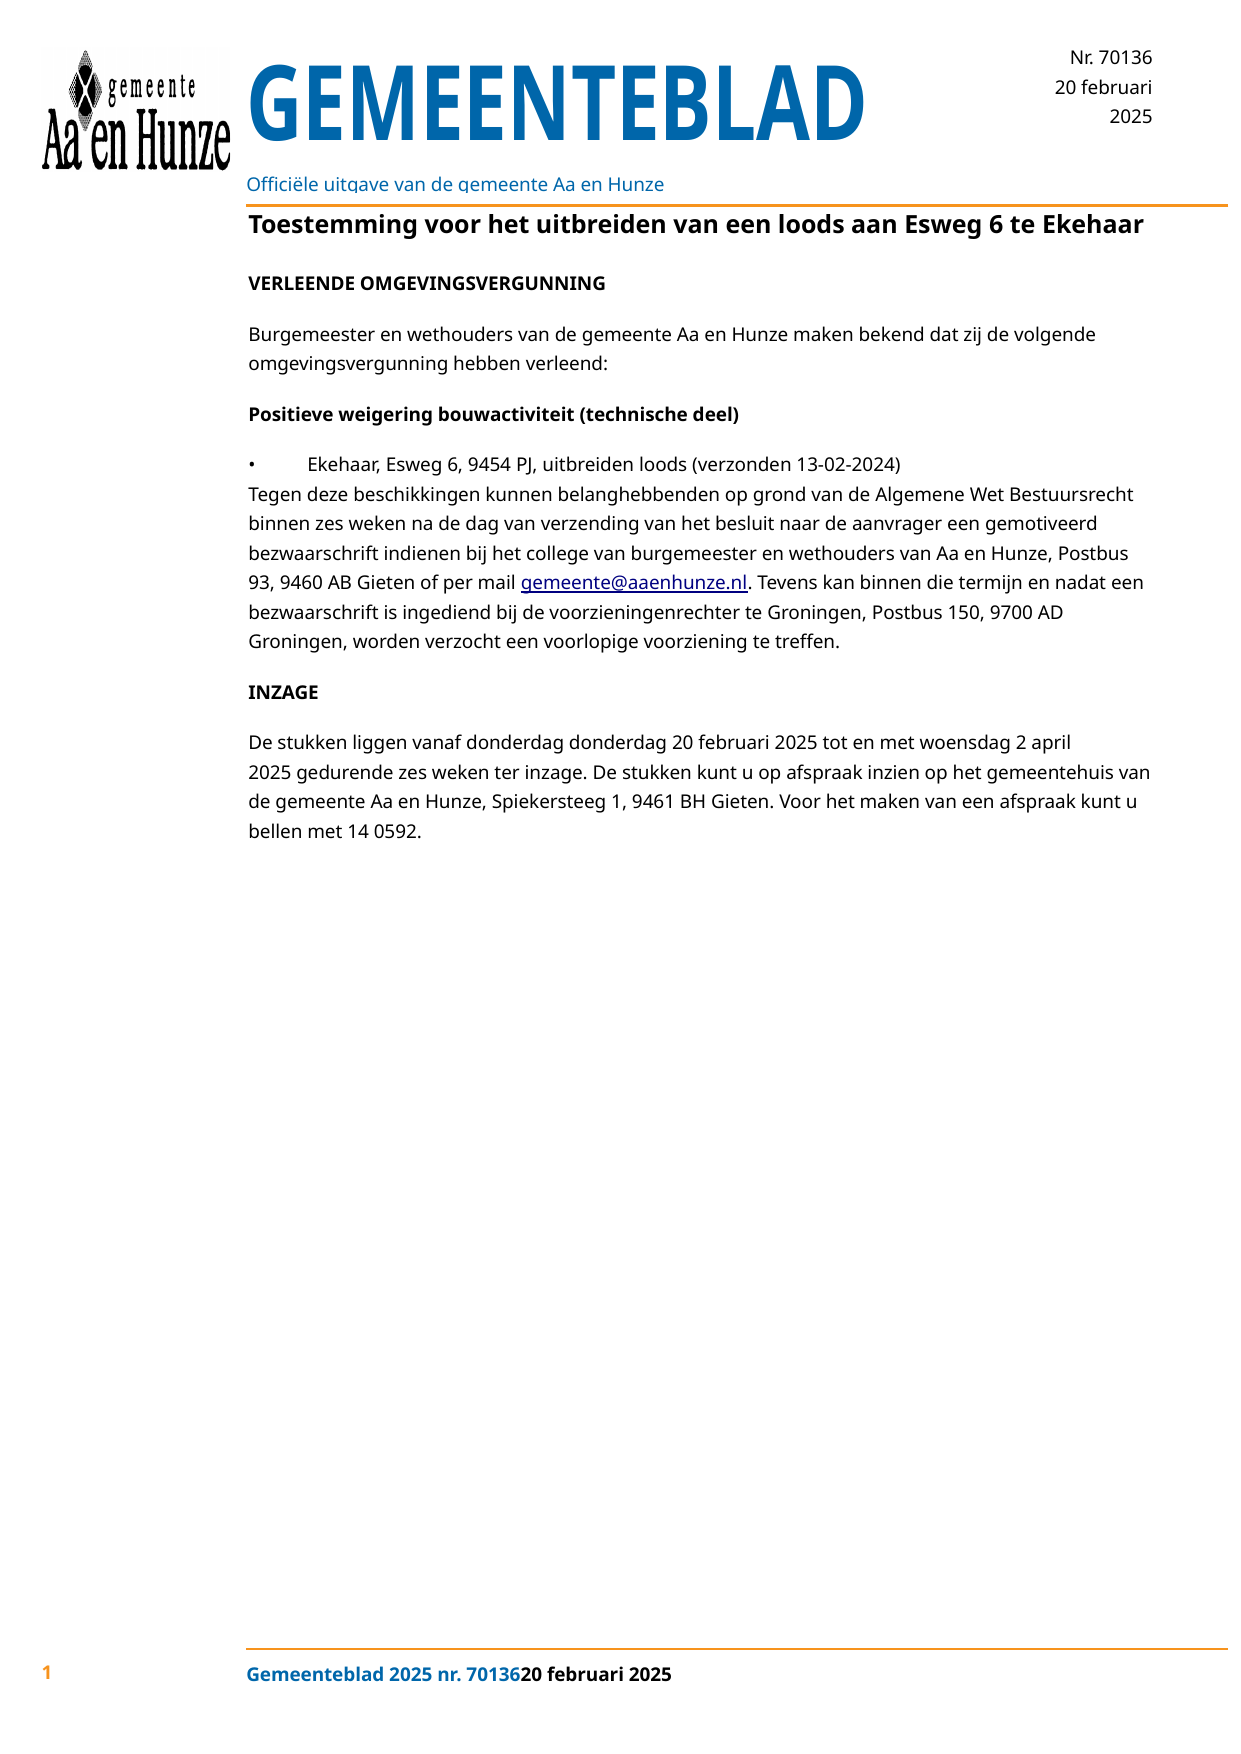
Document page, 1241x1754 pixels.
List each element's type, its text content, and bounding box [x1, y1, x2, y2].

text VERLEENDE OMGEVINGSVERGUNNING [248, 270, 1152, 296]
text INZAGE [248, 679, 1152, 705]
text Positieve weigering bouwactiviteit (technische deel) [248, 401, 1152, 426]
text Burgemeester en wethouders van de gemeente Aa en Hunze maken bekend dat zij de volgende omgevingsvergunning hebben verleend: [248, 321, 1152, 376]
text De stukken liggen vanaf donderdag donderdag 20 februari 2025 tot en met woensdag 2 april 2025 gedurende zes weken ter inzage. De stukken kunt u op afspraak inzien op het gemeentehuis van de gemeente Aa en Hunze, Spiekersteeg 1, 9461 BH Gieten. Voor het maken van een afspraak kunt u bellen met 14 0592. [248, 729, 1152, 844]
list Ekehaar, Esweg 6, 9454 PJ, uitbreiden loods (verzonden 13-02-2024) [248, 451, 1152, 477]
text Tegen deze beschikkingen kunnen belanghebbenden op grond van de Algemene Wet Bestuursrecht binnen zes weken na de dag van verzending van het besluit naar de aanvrager een gemotiveerd bezwaarschrift indienen bij het college van burgemeester en wethouders van Aa en Hunze, Postbus 93, 9460 AB Gieten of per mail gemeente@aaenhunze.nl. Tevens kan binnen die termijn en nadat een bezwaarschrift is ingediend bij de voorzieningenrechter te Groningen, Postbus 150, 9700 AD Groningen, worden verzocht een voorlopige voorziening te treffen. [248, 481, 1152, 654]
text Toestemming voor het uitbreiden van een loods aan Esweg 6 te Ekehaar [248, 207, 1152, 241]
picture [41, 47, 231, 172]
